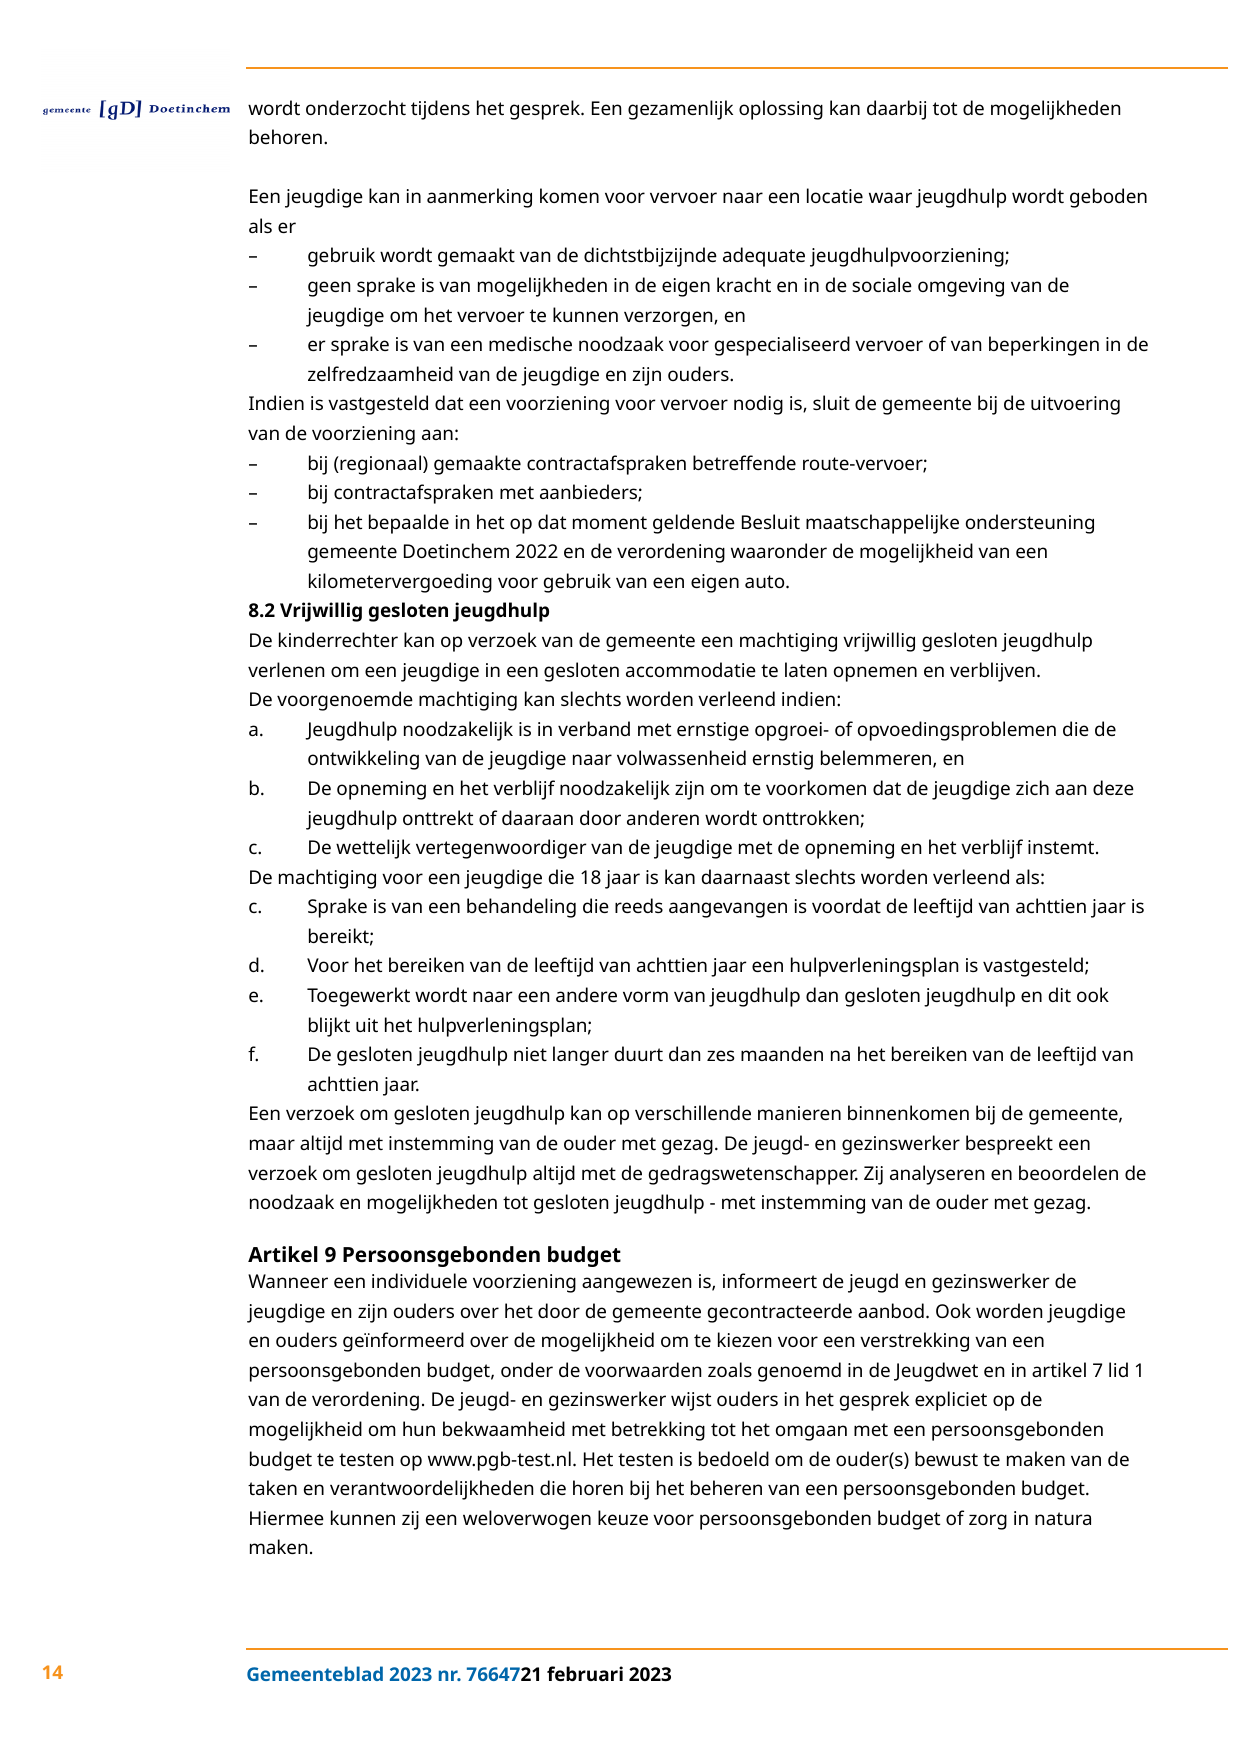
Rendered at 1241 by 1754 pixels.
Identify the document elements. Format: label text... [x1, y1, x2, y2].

list De wettelijk vertegenwoordiger van de jeugdige met de opneming en het verblijf instemt. [248, 834, 1152, 860]
list Jeugdhulp noodzakelijk is in verband met ernstige opgroei- of opvoedingsproblemen die de ontwikkeling van de jeugdige naar volwassenheid ernstig belemmeren, en [248, 716, 1152, 771]
picture [41, 47, 231, 172]
text Artikel 9 Persoonsgebonden budget [248, 1240, 1152, 1268]
list geen sprake is van mogelijkheden in de eigen kracht en in de sociale omgeving van de jeugdige om het vervoer te kunnen verzorgen, en [248, 272, 1152, 328]
list De gesloten jeugdhulp niet langer duurt dan zes maanden na het bereiken van de leeftijd van achttien jaar. [248, 1041, 1152, 1097]
text Wanneer een individuele voorziening aangewezen is, informeert de jeugd en gezinswerker de jeugdige en zijn ouders over het door de gemeente gecontracteerde aanbod. Ook worden jeugdige en ouders geïnformeerd over de mogelijkheid om te kiezen voor een verstrekking van een persoonsgebonden budget, onder de voorwaarden zoals genoemd in de Jeugdwet en in artikel 7 lid 1 van de verordening. De jeugd- en gezinswerker wijst ouders in het gesprek expliciet op de mogelijkheid om hun bekwaamheid met betrekking tot het omgaan met een persoonsgebonden budget te testen op www.pgb-test.nl. Het testen is bedoeld om de ouder(s) bewust te maken van de taken en verantwoordelijkheden die horen bij het beheren van een persoonsgebonden budget. Hiermee kunnen zij een weloverwogen keuze voor persoonsgebonden budget of zorg in natura maken. [248, 1268, 1152, 1560]
list Voor het bereiken van de leeftijd van achttien jaar een hulpverleningsplan is vastgesteld; [248, 953, 1152, 978]
list bij (regionaal) gemaakte contractafspraken betreffende route-vervoer; [248, 450, 1152, 476]
text Indien is vastgesteld dat een voorziening voor vervoer nodig is, sluit de gemeente bij de uitvoering van de voorziening aan: [248, 391, 1152, 446]
list bij contractafspraken met aanbieders; [248, 479, 1152, 505]
text Een jeugdige kan in aanmerking komen voor vervoer naar een locatie waar jeugdhulp wordt geboden als er [248, 183, 1152, 239]
text De machtiging voor een jeugdige die 18 jaar is kan daarnaast slechts worden verleend als: [248, 864, 1152, 890]
list er sprake is van een medische noodzaak voor gespecialiseerd vervoer of van beperkingen in de zelfredzaamheid van de jeugdige en zijn ouders. [248, 331, 1152, 387]
text Een verzoek om gesloten jeugdhulp kan op verschillende manieren binnenkomen bij de gemeente, maar altijd met instemming van de ouder met gezag. De jeugd- en gezinswerker bespreekt een verzoek om gesloten jeugdhulp altijd met de gedragswetenschapper. Zij analyseren en beoordelen de noodzaak en mogelijkheden tot gesloten jeugdhulp - met instemming van de ouder met gezag. [248, 1101, 1152, 1215]
text De kinderrechter kan op verzoek van de gemeente een machtiging vrijwillig gesloten jeugdhulp verlenen om een jeugdige in een gesloten accommodatie te laten opnemen en verblijven. [248, 627, 1152, 683]
list bij het bepaalde in het op dat moment geldende Besluit maatschappelijke ondersteuning gemeente Doetinchem 2022 en de verordening waaronder de mogelijkheid van een kilometervergoeding voor gebruik van een eigen auto. [248, 509, 1152, 594]
list Toegewerkt wordt naar een andere vorm van jeugdhulp dan gesloten jeugdhulp en dit ook blijkt uit het hulpverleningsplan; [248, 982, 1152, 1038]
list Sprake is van een behandeling die reeds aangevangen is voordat de leeftijd van achttien jaar is bereikt; [248, 893, 1152, 949]
list gebruik wordt gemaakt van de dichtstbijzijnde adequate jeugdhulpvoorziening; [248, 243, 1152, 268]
text wordt onderzocht tijdens het gesprek. Een gezamenlijk oplossing kan daarbij tot de mogelijkheden behoren. [248, 95, 1152, 150]
text 8.2 Vrijwillig gesloten jeugdhulp [248, 598, 1152, 623]
text De voorgenoemde machtiging kan slechts worden verleend indien: [248, 686, 1152, 712]
list De opneming en het verblijf noodzakelijk zijn om te voorkomen dat de jeugdige zich aan deze jeugdhulp onttrekt of daaraan door anderen wordt onttrokken; [248, 775, 1152, 831]
